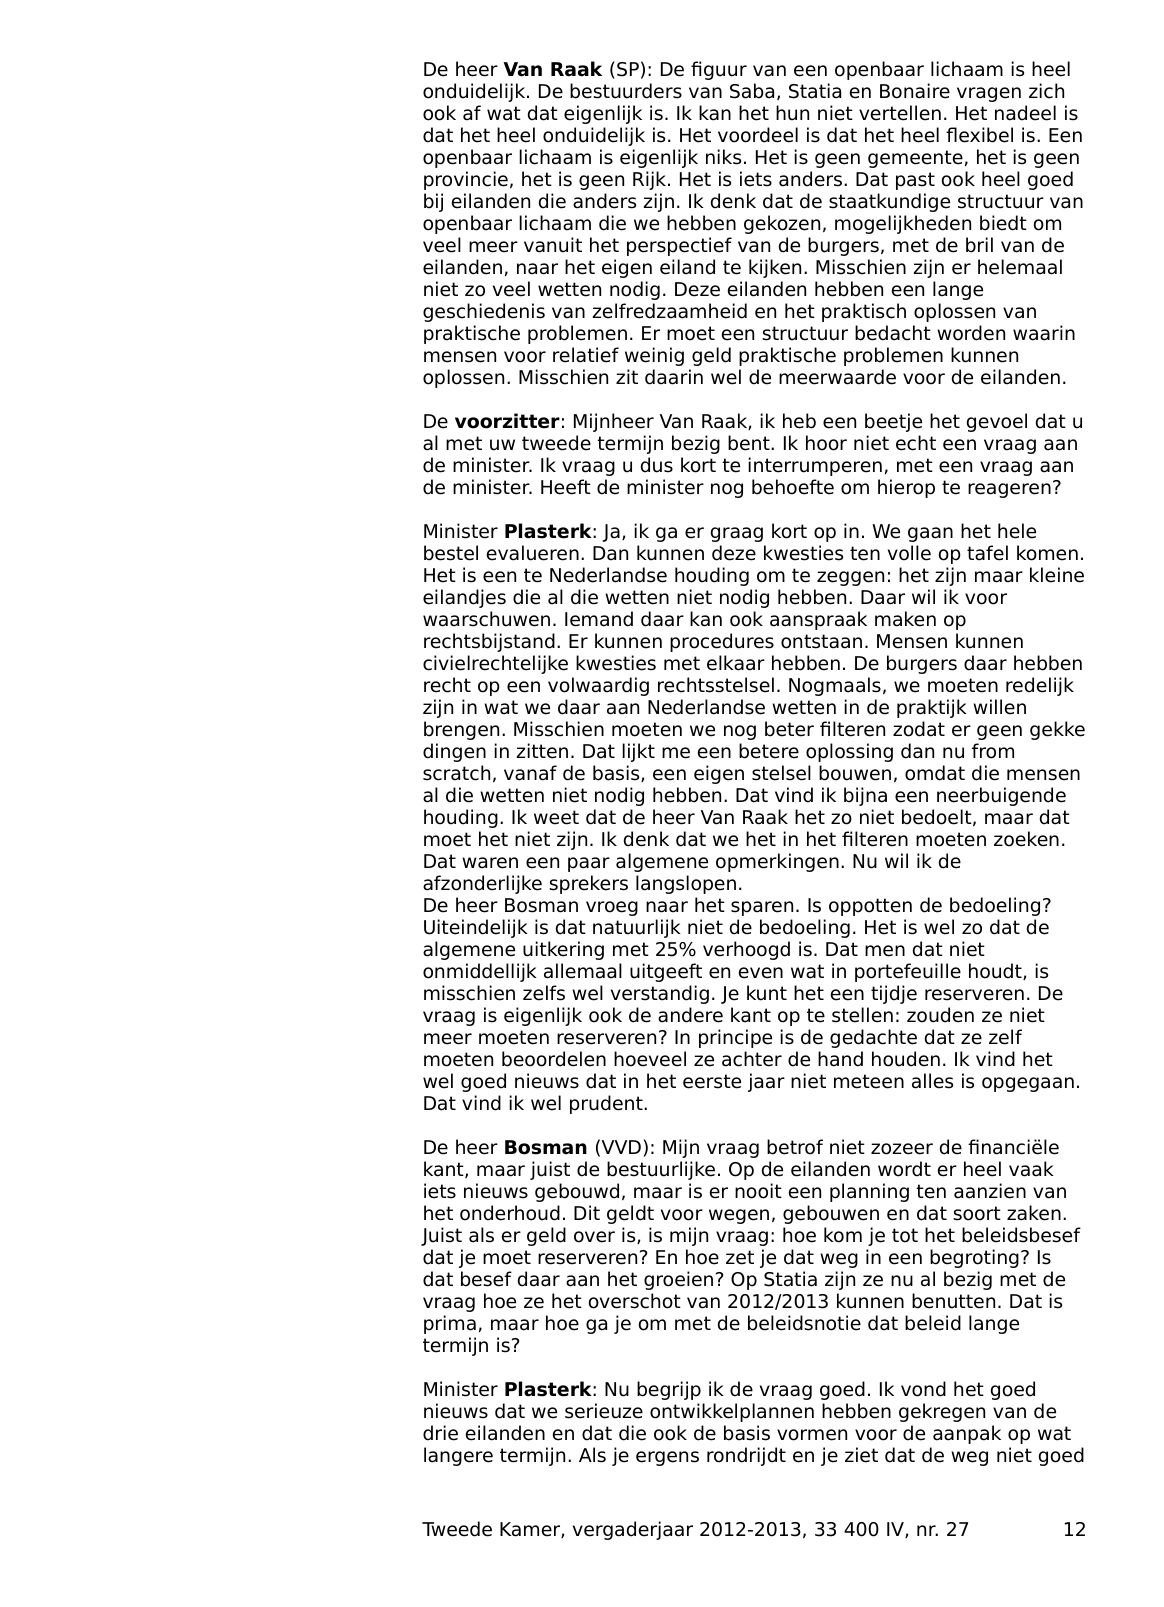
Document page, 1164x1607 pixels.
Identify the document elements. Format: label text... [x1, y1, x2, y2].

text De heer Bosman (VVD): Mijn vraag betrof niet zozeer de financiële kant, maar juist de bestuurlijke. Op de eilanden wordt er heel vaak iets nieuws gebouwd, maar is er nooit een planning ten aanzien van het onderhoud. Dit geldt voor wegen, gebouwen en dat soort zaken. Juist als er geld over is, is mijn vraag: hoe kom je tot het beleidsbesef dat je moet reserveren? En hoe zet je dat weg in een begroting? Is dat besef daar aan het groeien? Op Statia zijn ze nu al bezig met de vraag hoe ze het overschot van 2012/2013 kunnen benutten. Dat is prima, maar hoe ga je om met de beleidsnotie dat beleid lange termijn is? [422, 1137, 1087, 1356]
text Dat waren een paar algemene opmerkingen. Nu wil ik de afzonderlijke sprekers langslopen. [422, 851, 1087, 895]
text De heer Van Raak (SP): De figuur van een openbaar lichaam is heel onduidelijk. De bestuurders van Saba, Statia en Bonaire vragen zich ook af wat dat eigenlijk is. Ik kan het hun niet vertellen. Het nadeel is dat het heel onduidelijk is. Het voordeel is dat het heel flexibel is. Een openbaar lichaam is eigenlijk niks. Het is geen gemeente, het is geen provincie, het is geen Rijk. Het is iets anders. Dat past ook heel goed bij eilanden die anders zijn. Ik denk dat de staatkundige structuur van openbaar lichaam die we hebben gekozen, mogelijkheden biedt om veel meer vanuit het perspectief van de burgers, met de bril van de eilanden, naar het eigen eiland te kijken. Misschien zijn er helemaal niet zo veel wetten nodig. Deze eilanden hebben een lange geschiedenis van zelfredzaamheid en het praktisch oplossen van praktische problemen. Er moet een structuur bedacht worden waarin mensen voor relatief weinig geld praktische problemen kunnen oplossen. Misschien zit daarin wel de meerwaarde voor de eilanden. [422, 59, 1087, 389]
text De heer Bosman vroeg naar het sparen. Is oppotten de bedoeling? Uiteindelijk is dat natuurlijk niet de bedoeling. Het is wel zo dat de algemene uitkering met 25% verhoogd is. Dat men dat niet onmiddellijk allemaal uitgeeft en even wat in portefeuille houdt, is misschien zelfs wel verstandig. Je kunt het een tijdje reserveren. De vraag is eigenlijk ook de andere kant op te stellen: zouden ze niet meer moeten reserveren? In principe is de gedachte dat ze zelf moeten beoordelen hoeveel ze achter de hand houden. Ik vind het wel goed nieuws dat in het eerste jaar niet meteen alles is opgegaan. Dat vind ik wel prudent. [422, 895, 1087, 1114]
text Minister Plasterk: Nu begrijp ik de vraag goed. Ik vond het goed nieuws dat we serieuze ontwikkelplannen hebben gekregen van de drie eilanden en dat die ook de basis vormen voor de aanpak op wat langere termijn. Als je ergens rondrijdt en je ziet dat de weg niet goed [422, 1379, 1087, 1467]
text De voorzitter: Mijnheer Van Raak, ik heb een beetje het gevoel dat u al met uw tweede termijn bezig bent. Ik hoor niet echt een vraag aan de minister. Ik vraag u dus kort te interrumperen, met een vraag aan de minister. Heeft de minister nog behoefte om hierop te reageren? [422, 411, 1087, 499]
text Minister Plasterk: Ja, ik ga er graag kort op in. We gaan het hele bestel evalueren. Dan kunnen deze kwesties ten volle op tafel komen. Het is een te Nederlandse houding om te zeggen: het zijn maar kleine eilandjes die al die wetten niet nodig hebben. Daar wil ik voor waarschuwen. Iemand daar kan ook aanspraak maken op rechtsbijstand. Er kunnen procedures ontstaan. Mensen kunnen civielrechtelijke kwesties met elkaar hebben. De burgers daar hebben recht op een volwaardig rechtsstelsel. Nogmaals, we moeten redelijk zijn in wat we daar aan Nederlandse wetten in de praktijk willen brengen. Misschien moeten we nog beter filteren zodat er geen gekke dingen in zitten. Dat lijkt me een betere oplossing dan nu from scratch, vanaf de basis, een eigen stelsel bouwen, omdat die mensen al die wetten niet nodig hebben. Dat vind ik bijna een neerbuigende houding. Ik weet dat de heer Van Raak het zo niet bedoelt, maar dat moet het niet zijn. Ik denk dat we het in het filteren moeten zoeken. [422, 521, 1087, 851]
